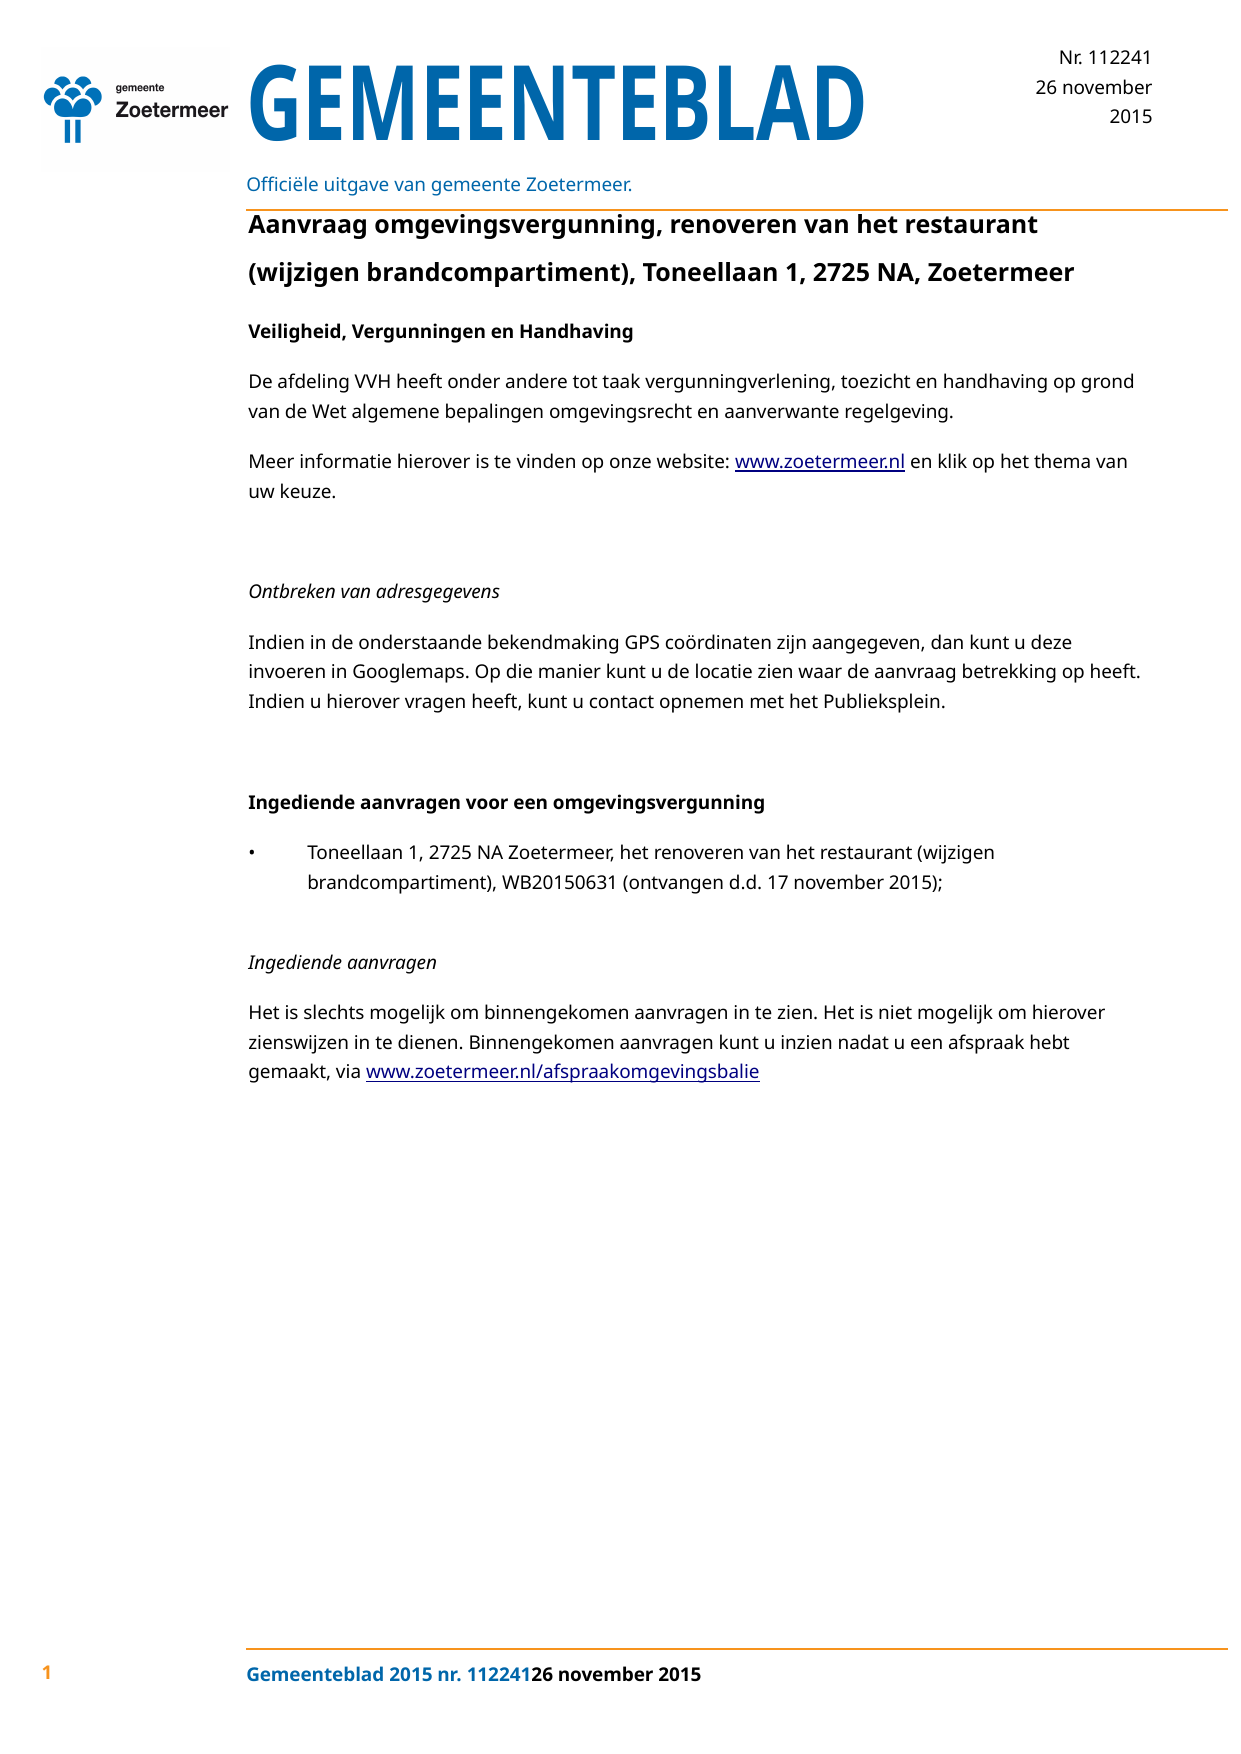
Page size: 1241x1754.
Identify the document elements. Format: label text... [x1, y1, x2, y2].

text Ingediende aanvragen voor een omgevingsvergunning [248, 789, 1152, 815]
list Toneellaan 1, 2725 NA Zoetermeer, het renoveren van het restaurant (wijzigen brandcompartiment), WB20150631 (ontvangen d.d. 17 november 2015); [248, 839, 1152, 895]
text Het is slechts mogelijk om binnengekomen aanvragen in te zien. Het is niet mogelijk om hierover zienswijzen in te dienen. Binnengekomen aanvragen kunt u inzien nadat u een afspraak hebt gemaakt, via www.zoetermeer.nl/afspraakomgevingsbalie [248, 999, 1152, 1084]
text Indien in de onderstaande bekendmaking GPS coördinaten zijn aangegeven, dan kunt u deze invoeren in Googlemaps. Op die manier kunt u de locatie zien waar de aanvraag betrekking op heeft. Indien u hierover vragen heeft, kunt u contact opnemen met het Publieksplein. [248, 629, 1152, 714]
picture [41, 47, 231, 172]
text Ingediende aanvragen [248, 949, 1152, 975]
text De afdeling VVH heeft onder andere tot taak vergunningverlening, toezicht en handhaving op grond van de Wet algemene bepalingen omgevingsrecht en aanverwante regelgeving. [248, 368, 1152, 424]
text Veiligheid, Vergunningen en Handhaving [248, 318, 1152, 344]
text Ontbreken van adresgegevens [248, 579, 1152, 604]
text Aanvraag omgevingsvergunning, renoveren van het restaurant (wijzigen brandcompartiment), Toneellaan 1, 2725 NA, Zoetermeer [248, 211, 1152, 288]
text Meer informatie hierover is te vinden op onze website: www.zoetermeer.nl en klik op het thema van uw keuze. [248, 448, 1152, 504]
